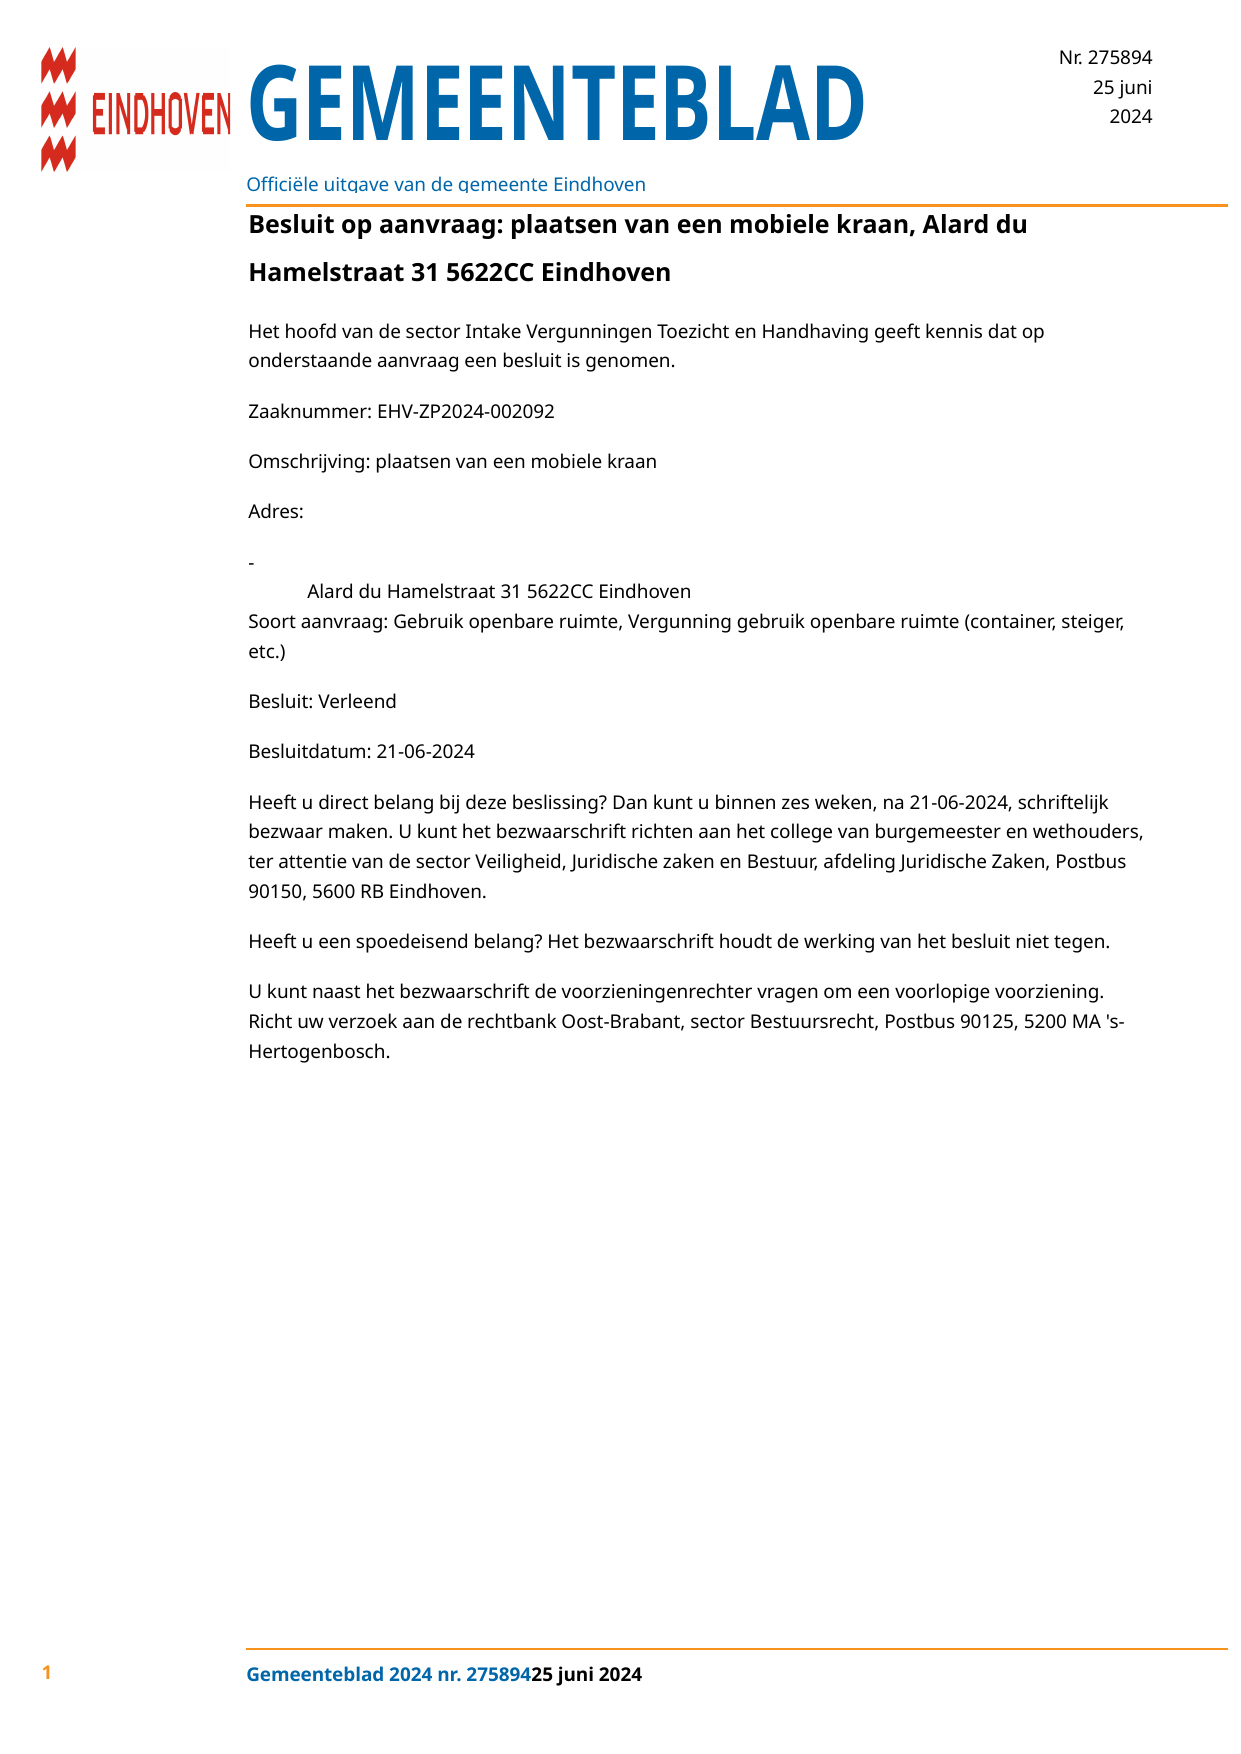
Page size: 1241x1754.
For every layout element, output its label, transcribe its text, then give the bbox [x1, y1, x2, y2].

text Besluit: Verleend [248, 688, 1152, 714]
text Zaaknummer: EHV-ZP2024-002092 [248, 398, 1152, 424]
text Besluitdatum: 21-06-2024 [248, 739, 1152, 764]
text Het hoofd van de sector Intake Vergunningen Toezicht en Handhaving geeft kennis dat op onderstaande aanvraag een besluit is genomen. [248, 318, 1152, 373]
text Omschrijving: plaatsen van een mobiele kraan [248, 448, 1152, 474]
text Adres: [248, 499, 1152, 524]
picture [41, 47, 231, 172]
text Soort aanvraag: Gebruik openbare ruimte, Vergunning gebruik openbare ruimte (container, steiger, etc.) [248, 608, 1152, 664]
text U kunt naast het bezwaarschrift de voorzieningenrechter vragen om een voorlopige voorziening. Richt uw verzoek aan de rechtbank Oost-Brabant, sector Bestuursrecht, Postbus 90125, 5200 MA 's-Hertogenbosch. [248, 979, 1152, 1064]
text Besluit op aanvraag: plaatsen van een mobiele kraan, Alard du Hamelstraat 31 5622CC Eindhoven [248, 207, 1152, 288]
list Alard du Hamelstraat 31 5622CC Eindhoven [248, 579, 1152, 604]
text Heeft u een spoedeisend belang? Het bezwaarschrift houdt de werking van het besluit niet tegen. [248, 928, 1152, 954]
text Heeft u direct belang bij deze beslissing? Dan kunt u binnen zes weken, na 21-06-2024, schriftelijk bezwaar maken. U kunt het bezwaarschrift richten aan het college van burgemeester en wethouders, ter attentie van de sector Veiligheid, Juridische zaken en Bestuur, afdeling Juridische Zaken, Postbus 90150, 5600 RB Eindhoven. [248, 789, 1152, 904]
